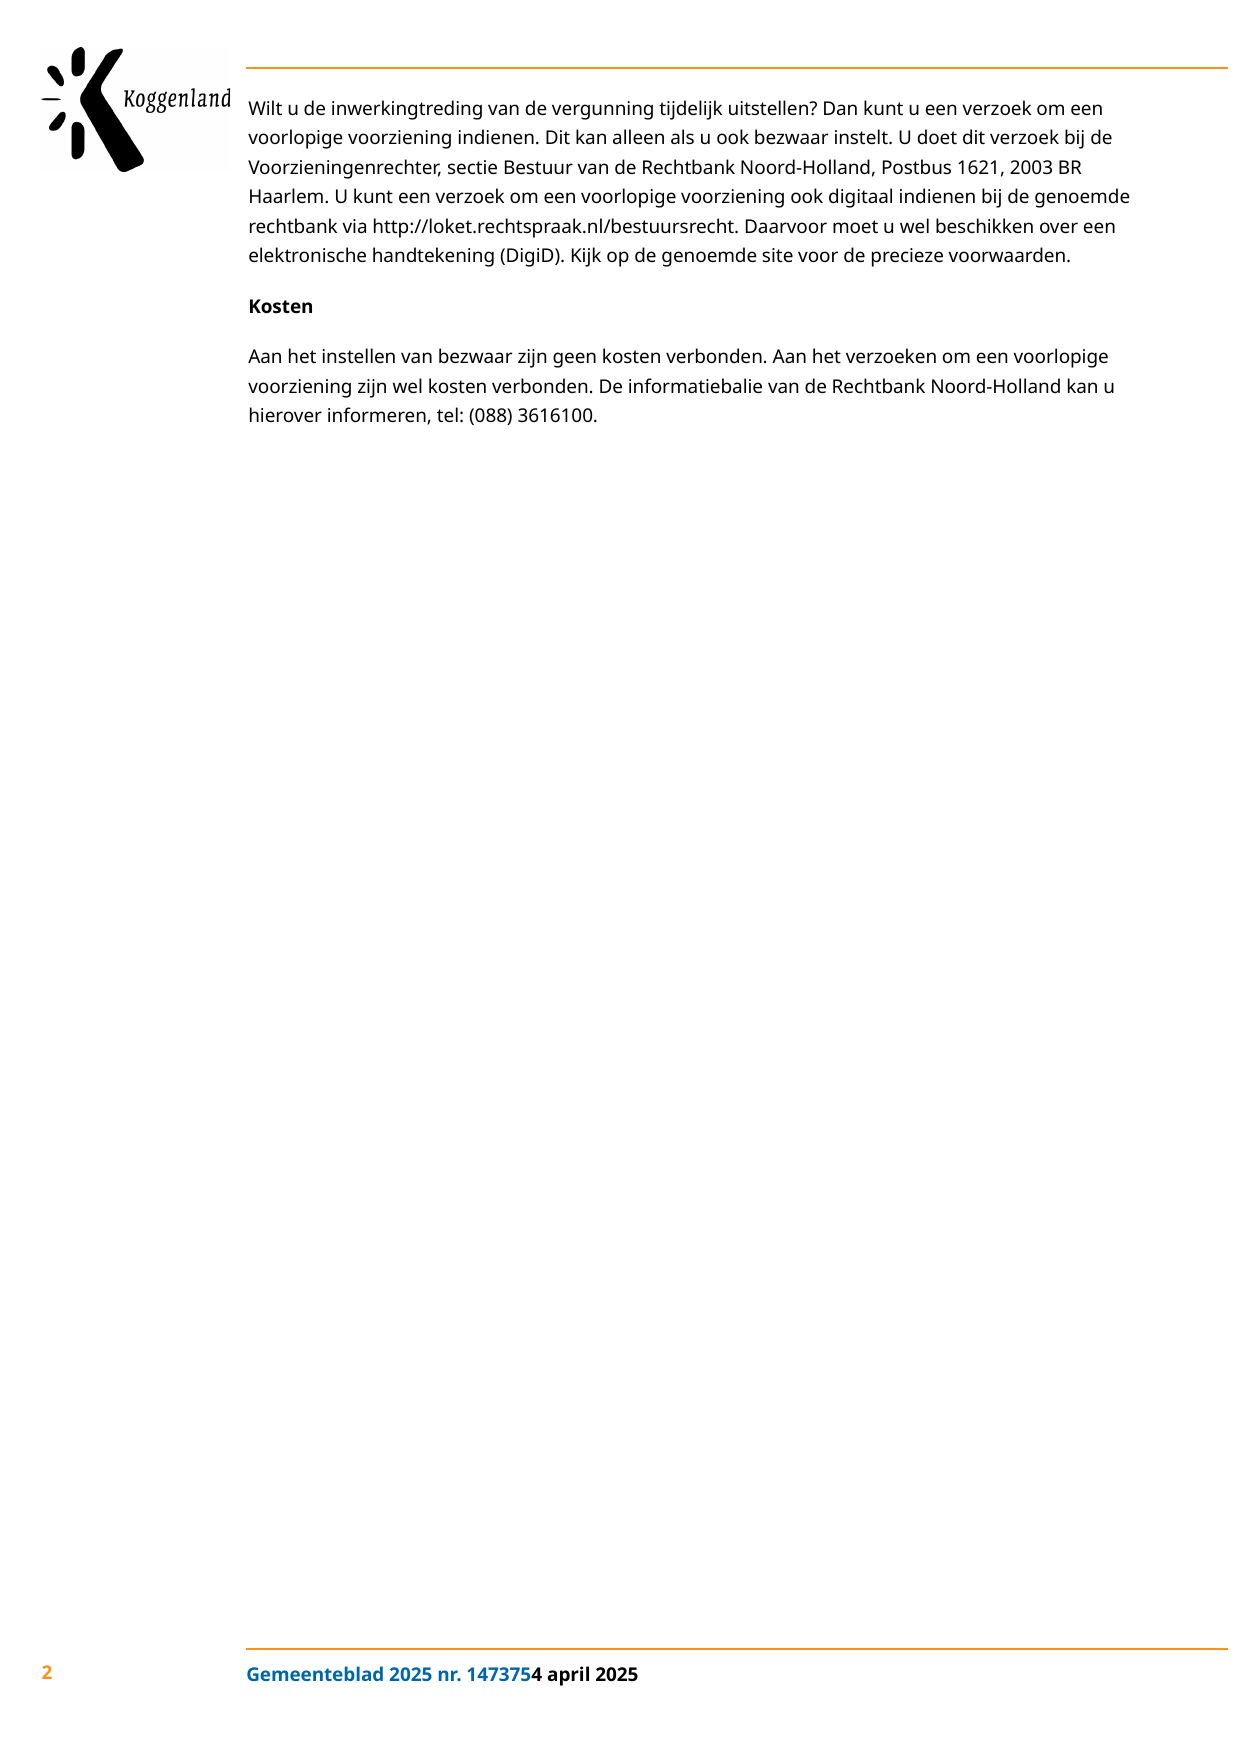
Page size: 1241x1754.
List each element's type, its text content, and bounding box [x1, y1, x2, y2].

text Kosten [248, 293, 1152, 319]
text Aan het instellen van bezwaar zijn geen kosten verbonden. Aan het verzoeken om een voorlopige voorziening zijn wel kosten verbonden. De informatiebalie van de Rechtbank Noord-Holland kan u hierover informeren, tel: (088) 3616100. [248, 343, 1152, 428]
text Wilt u de inwerkingtreding van de vergunning tijdelijk uitstellen? Dan kunt u een verzoek om een voorlopige voorziening indienen. Dit kan alleen als u ook bezwaar instelt. U doet dit verzoek bij de Voorzieningenrechter, sectie Bestuur van de Rechtbank Noord-Holland, Postbus 1621, 2003 BR Haarlem. U kunt een verzoek om een voorlopige voorziening ook digitaal indienen bij de genoemde rechtbank via http://loket.rechtspraak.nl/bestuursrecht. Daarvoor moet u wel beschikken over een elektronische handtekening (DigiD). Kijk op de genoemde site voor de precieze voorwaarden. [248, 95, 1152, 268]
picture [41, 47, 231, 172]
